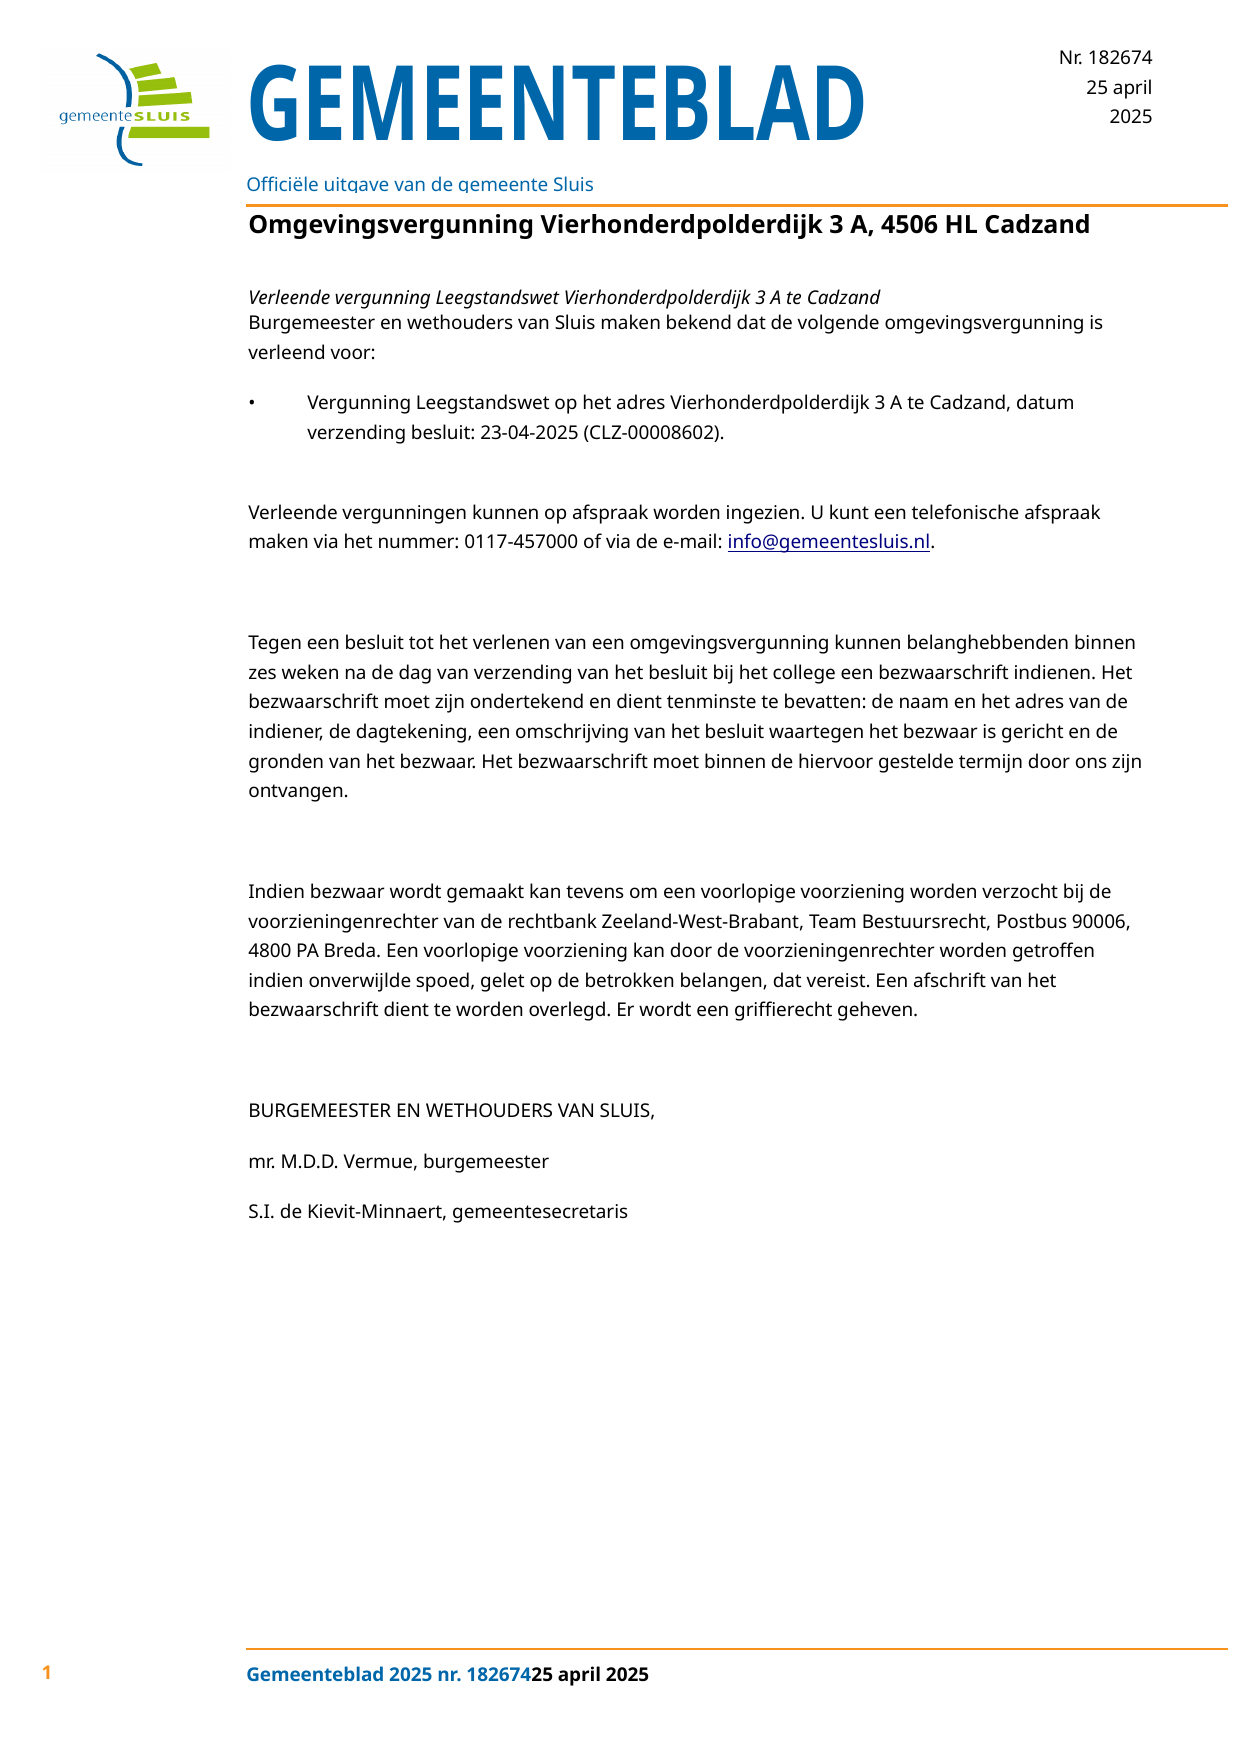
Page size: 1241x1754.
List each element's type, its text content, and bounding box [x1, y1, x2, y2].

text Verleende vergunning Leegstandswet Vierhonderdpolderdijk 3 A te Cadzand [248, 284, 1152, 309]
text S.I. de Kievit-Minnaert, gemeentesecretaris [248, 1198, 1152, 1224]
text Tegen een besluit tot het verlenen van een omgevingsvergunning kunnen belanghebbenden binnen zes weken na de dag van verzending van het besluit bij het college een bezwaarschrift indienen. Het bezwaarschrift moet zijn ondertekend en dient tenminste te bevatten: de naam en het adres van de indiener, de dagtekening, een omschrijving van het besluit waartegen het bezwaar is gericht en de gronden van het bezwaar. Het bezwaarschrift moet binnen de hiervoor gestelde termijn door ons zijn ontvangen. [248, 629, 1152, 803]
text Verleende vergunningen kunnen op afspraak worden ingezien. U kunt een telefonische afspraak maken via het nummer: 0117-457000 of via de e-mail: info@gemeentesluis.nl. [248, 499, 1152, 554]
text Omgevingsvergunning Vierhonderdpolderdijk 3 A, 4506 HL Cadzand [248, 207, 1152, 241]
text mr. M.D.D. Vermue, burgemeester [248, 1148, 1152, 1174]
text Burgemeester en wethouders van Sluis maken bekend dat de volgende omgevingsvergunning is verleend voor: [248, 309, 1152, 365]
text Indien bezwaar wordt gemaakt kan tevens om een voorlopige voorziening worden verzocht bij de voorzieningenrechter van de rechtbank Zeeland-West-Brabant, Team Bestuursrecht, Postbus 90006, 4800 PA Breda. Een voorlopige voorziening kan door de voorzieningenrechter worden getroffen indien onverwijlde spoed, gelet op de betrokken belangen, dat vereist. Een afschrift van het bezwaarschrift dient te worden overlegd. Er wordt een griffierecht geheven. [248, 878, 1152, 1022]
list Vergunning Leegstandswet op het adres Vierhonderdpolderdijk 3 A te Cadzand, datum verzending besluit: 23-04-2025 (CLZ-00008602). [248, 389, 1152, 445]
picture [41, 47, 231, 172]
text BURGEMEESTER EN WETHOUDERS VAN SLUIS, [248, 1097, 1152, 1123]
